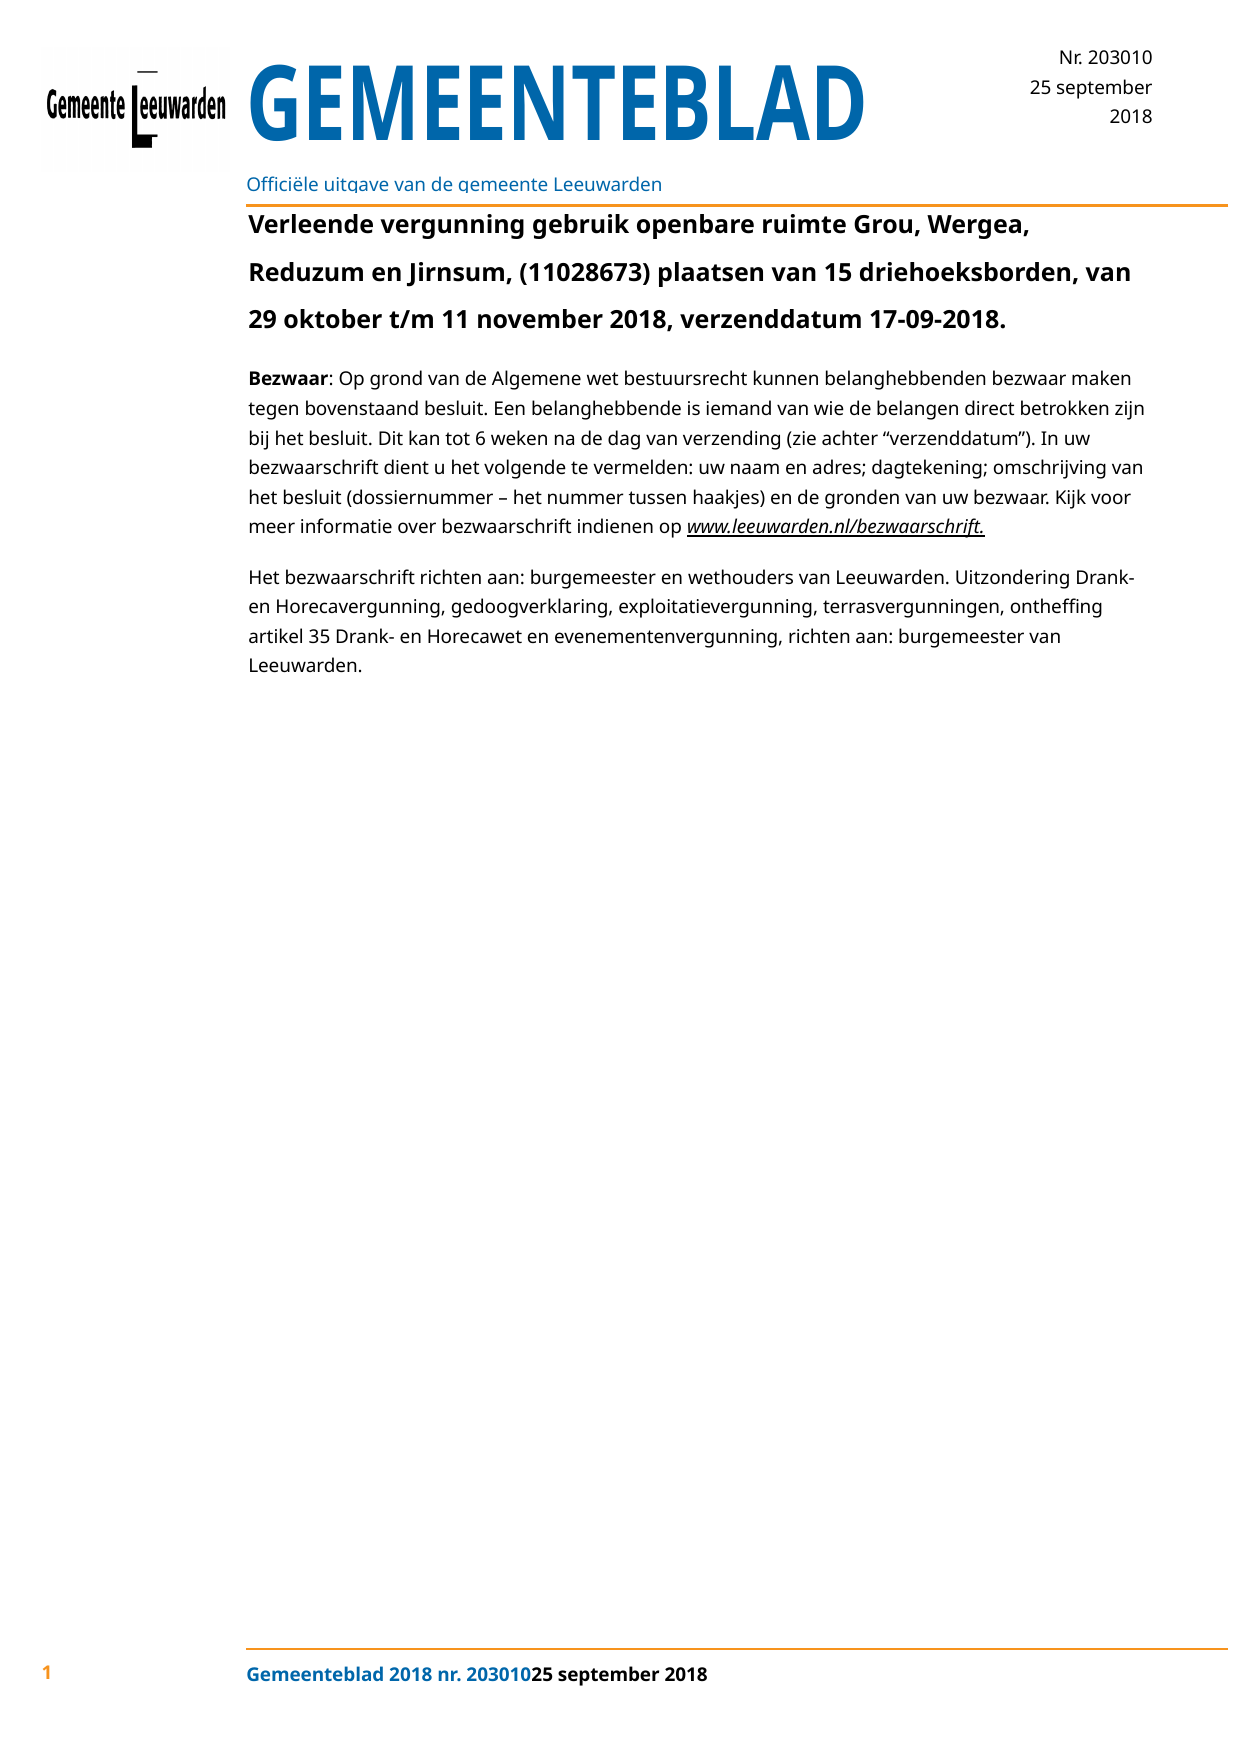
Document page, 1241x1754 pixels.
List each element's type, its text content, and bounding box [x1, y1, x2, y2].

text Bezwaar: Op grond van de Algemene wet bestuursrecht kunnen belanghebbenden bezwaar maken tegen bovenstaand besluit. Een belanghebbende is iemand van wie de belangen direct betrokken zijn bij het besluit. Dit kan tot 6 weken na de dag van verzending (zie achter “verzenddatum”). In uw bezwaarschrift dient u het volgende te vermelden: uw naam en adres; dagtekening; omschrijving van het besluit (dossiernummer – het nummer tussen haakjes) en de gronden van uw bezwaar. Kijk voor meer informatie over bezwaarschrift indienen op www.leeuwarden.nl/bezwaarschrift. [248, 366, 1152, 539]
text Het bezwaarschrift richten aan: burgemeester en wethouders van Leeuwarden. Uitzondering Drank- en Horecavergunning, gedoogverklaring, exploitatievergunning, terrasvergunningen, ontheffing artikel 35 Drank- en Horecawet en evenementenvergunning, richten aan: burgemeester van Leeuwarden. [248, 564, 1152, 678]
picture [41, 47, 231, 172]
text Verleende vergunning gebruik openbare ruimte Grou, Wergea, Reduzum en Jirnsum, (11028673) plaatsen van 15 driehoeksborden, van 29 oktober t/m 11 november 2018, verzenddatum 17-09-2018. [248, 207, 1152, 336]
